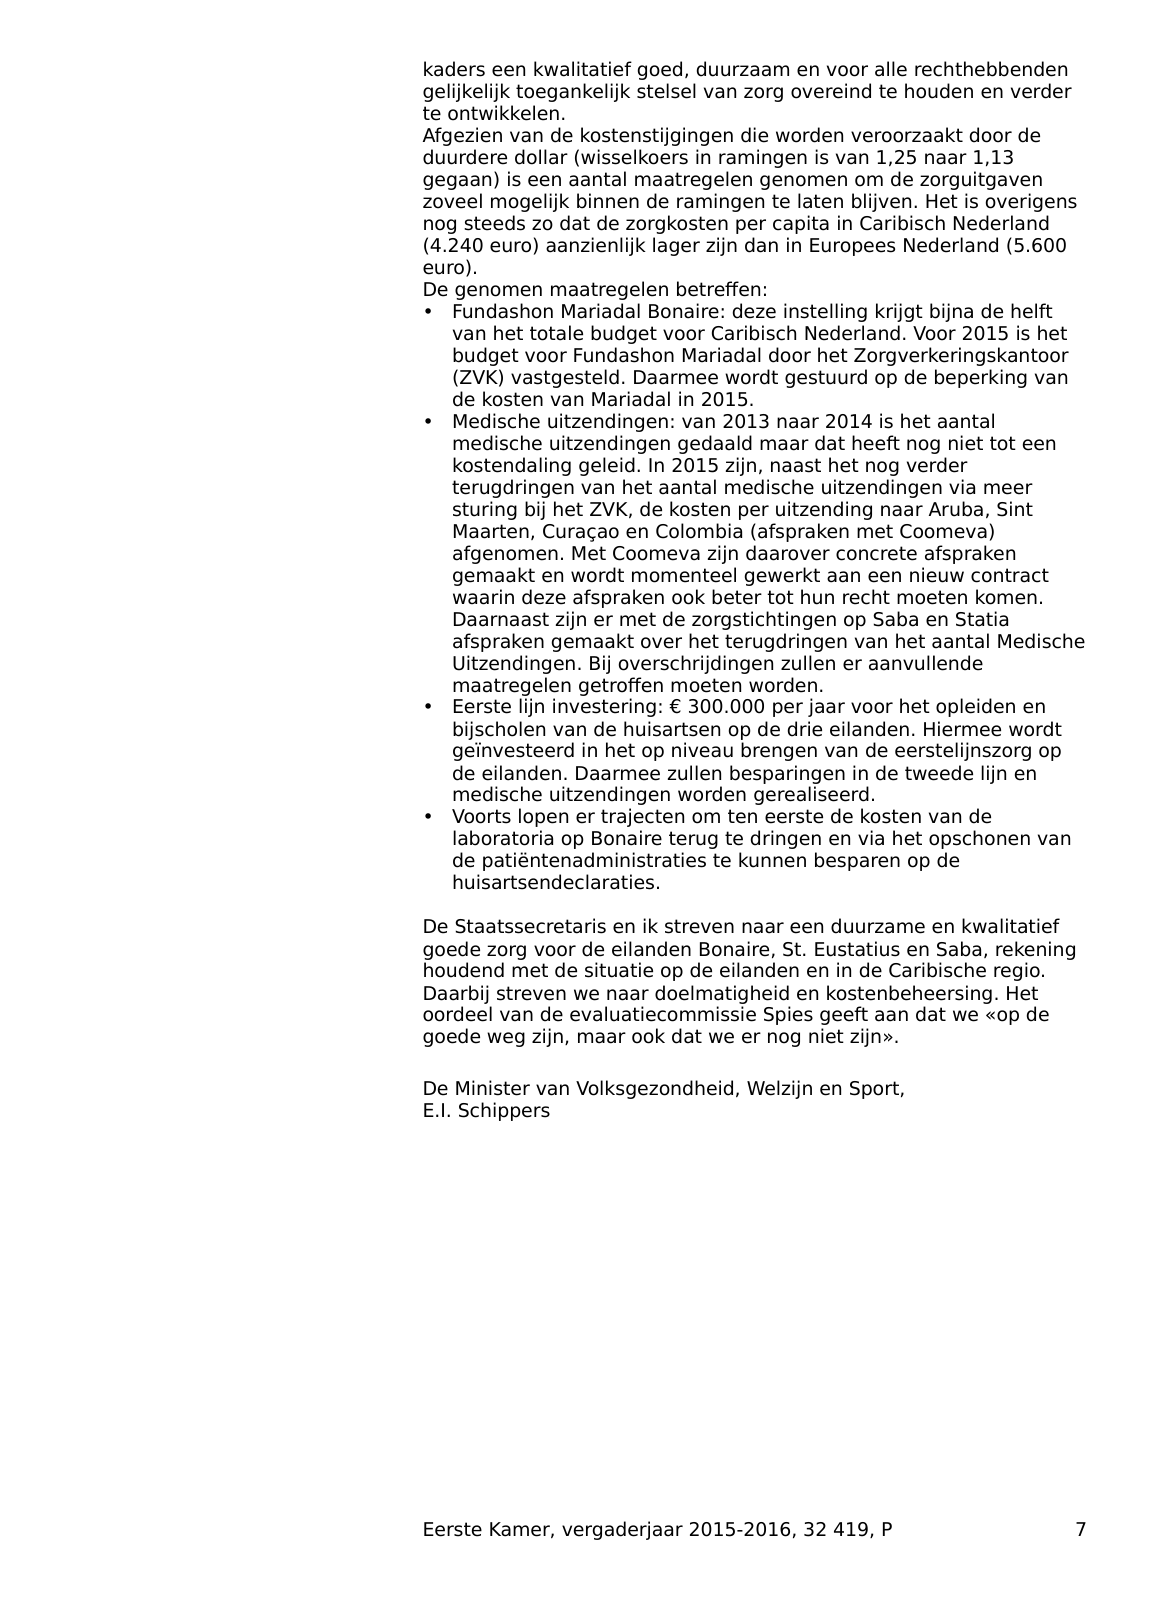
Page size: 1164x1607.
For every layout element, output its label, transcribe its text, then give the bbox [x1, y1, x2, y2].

text De Staatssecretaris en ik streven naar een duurzame en kwalitatief goede zorg voor de eilanden Bonaire, St. Eustatius en Saba, rekening houdend met de situatie op de eilanden en in de Caribische regio. Daarbij streven we naar doelmatigheid en kostenbeheersing. Het oordeel van de evaluatiecommissie Spies geeft aan dat we «op de goede weg zijn, maar ook dat we er nog niet zijn». [422, 916, 1087, 1048]
text kaders een kwalitatief goed, duurzaam en voor alle rechthebbenden gelijkelijk toegankelijk stelsel van zorg overeind te houden en verder te ontwikkelen. [422, 59, 1087, 125]
text De Minister van Volksgezondheid, Welzijn en Sport, E.I. Schippers [422, 1078, 1087, 1122]
text • Medische uitzendingen: van 2013 naar 2014 is het aantal medische uitzendingen gedaald maar dat heeft nog niet tot een kostendaling geleid. In 2015 zijn, naast het nog verder terugdringen van het aantal medische uitzendingen via meer sturing bij het ZVK, de kosten per uitzending naar Aruba, Sint Maarten, Curaçao en Colombia (afspraken met Coomeva) afgenomen. Met Coomeva zijn daarover concrete afspraken gemaakt en wordt momenteel gewerkt aan een nieuw contract waarin deze afspraken ook beter tot hun recht moeten komen. Daarnaast zijn er met de zorgstichtingen op Saba en Statia afspraken gemaakt over het terugdringen van het aantal Medische Uitzendingen. Bij overschrijdingen zullen er aanvullende maatregelen getroffen moeten worden. [422, 411, 1087, 696]
text De genomen maatregelen betreffen: [422, 279, 1087, 301]
text • Voorts lopen er trajecten om ten eerste de kosten van de laboratoria op Bonaire terug te dringen en via het opschonen van de patiëntenadministraties te kunnen besparen op de huisartsendeclaraties. [422, 806, 1087, 894]
text • Eerste lijn investering: € 300.000 per jaar voor het opleiden en bijscholen van de huisartsen op de drie eilanden. Hiermee wordt geïnvesteerd in het op niveau brengen van de eerstelijnszorg op de eilanden. Daarmee zullen besparingen in de tweede lijn en medische uitzendingen worden gerealiseerd. [422, 696, 1087, 806]
text • Fundashon Mariadal Bonaire: deze instelling krijgt bijna de helft van het totale budget voor Caribisch Nederland. Voor 2015 is het budget voor Fundashon Mariadal door het Zorgverkeringskantoor (ZVK) vastgesteld. Daarmee wordt gestuurd op de beperking van de kosten van Mariadal in 2015. [422, 301, 1087, 411]
text Afgezien van de kostenstijgingen die worden veroorzaakt door de duurdere dollar (wisselkoers in ramingen is van 1,25 naar 1,13 gegaan) is een aantal maatregelen genomen om de zorguitgaven zoveel mogelijk binnen de ramingen te laten blijven. Het is overigens nog steeds zo dat de zorgkosten per capita in Caribisch Nederland (4.240 euro) aanzienlijk lager zijn dan in Europees Nederland (5.600 euro). [422, 125, 1087, 279]
